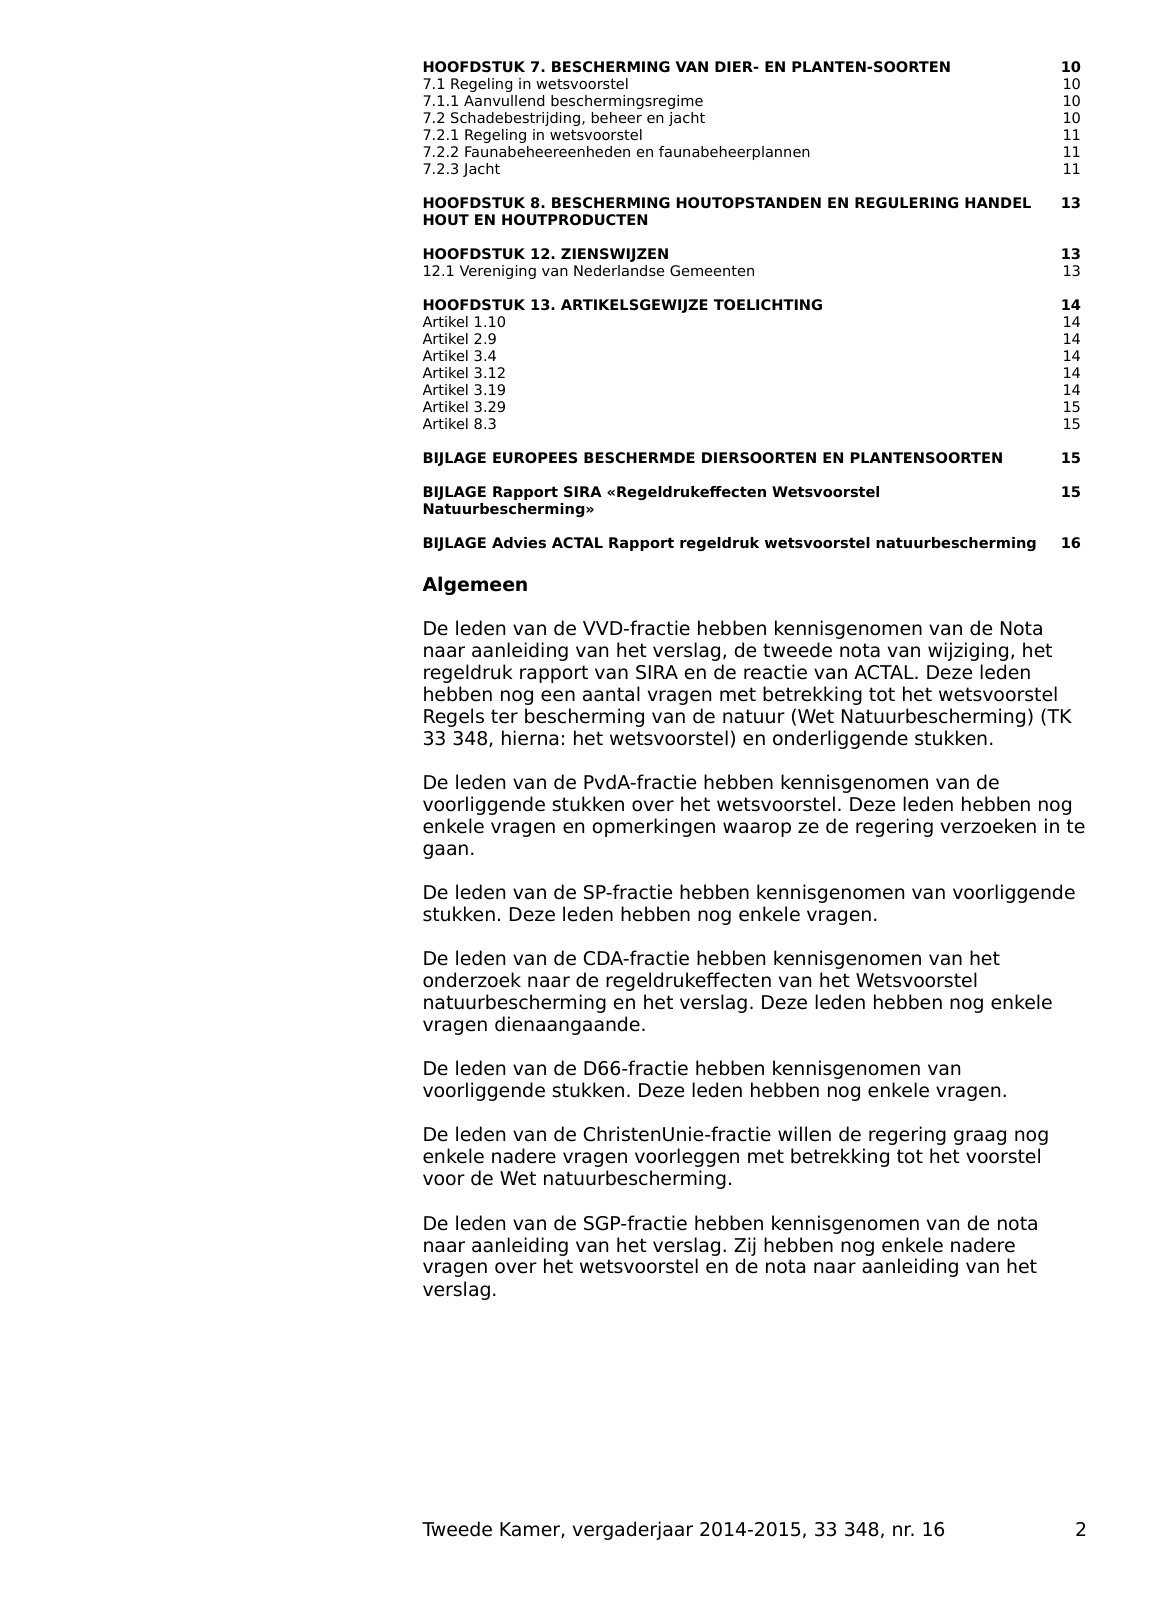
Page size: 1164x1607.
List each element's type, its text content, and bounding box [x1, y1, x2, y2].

table_cell [1038, 467, 1087, 483]
table_cell [422, 433, 1038, 449]
table_cell 15 [1038, 416, 1087, 433]
text De leden van de SGP-fractie hebben kennisgenomen van de nota naar aanleiding van het verslag. Zij hebben nog enkele nadere vragen over het wetsvoorstel en de nota naar aanleiding van het verslag. [422, 1212, 1087, 1300]
table_cell [422, 178, 1038, 195]
table_cell 11 [1038, 144, 1087, 161]
table_cell BIJLAGE EUROPEES BESCHERMDE DIERSOORTEN EN PLANTENSOORTEN [422, 450, 1038, 467]
table_cell 15 [1038, 450, 1087, 467]
table_cell 13 [1038, 263, 1087, 280]
table_cell HOOFDSTUK 7. BESCHERMING VAN DIER- EN PLANTEN-SOORTEN [422, 59, 1038, 76]
table_cell Artikel 2.9 [422, 331, 1038, 348]
table_cell 7.2 Schadebestrijding, beheer en jacht [422, 110, 1038, 127]
table_cell 15 [1038, 484, 1087, 517]
table_cell Artikel 3.4 [422, 348, 1038, 365]
text De leden van de D66-fractie hebben kennisgenomen van voorliggende stukken. Deze leden hebben nog enkele vragen. [422, 1058, 1087, 1102]
table_cell Artikel 1.10 [422, 314, 1038, 331]
table_cell 7.2.2 Faunabeheereenheden en faunabeheerplannen [422, 144, 1038, 161]
table_cell 14 [1038, 382, 1087, 399]
table_cell 10 [1038, 93, 1087, 110]
table_cell 10 [1038, 59, 1087, 76]
table_cell [422, 280, 1038, 297]
table_cell 11 [1038, 161, 1087, 178]
table_cell Artikel 3.29 [422, 399, 1038, 416]
table_cell HOOFDSTUK 13. ARTIKELSGEWIJZE TOELICHTING [422, 297, 1038, 314]
table_cell 14 [1038, 331, 1087, 348]
table_cell [1038, 229, 1087, 246]
text De leden van de VVD-fractie hebben kennisgenomen van de Nota naar aanleiding van het verslag, de tweede nota van wijziging, het regeldruk rapport van SIRA en de reactie van ACTAL. Deze leden hebben nog een aantal vragen met betrekking tot het wetsvoorstel Regels ter bescherming van de natuur (Wet Natuurbescherming) (TK 33 348, hierna: het wetsvoorstel) en onderliggende stukken. [422, 618, 1087, 750]
table_cell BIJLAGE Advies ACTAL Rapport regeldruk wetsvoorstel natuurbescherming [422, 535, 1038, 551]
table_cell 14 [1038, 365, 1087, 382]
table_cell [422, 229, 1038, 246]
table_cell [422, 518, 1038, 534]
table_cell Artikel 3.19 [422, 382, 1038, 399]
table_cell 10 [1038, 76, 1087, 93]
text De leden van de PvdA-fractie hebben kennisgenomen van de voorliggende stukken over het wetsvoorstel. Deze leden hebben nog enkele vragen en opmerkingen waarop ze de regering verzoeken in te gaan. [422, 772, 1087, 860]
table_cell 7.1 Regeling in wetsvoorstel [422, 76, 1038, 93]
text De leden van de SP-fractie hebben kennisgenomen van voorliggende stukken. Deze leden hebben nog enkele vragen. [422, 882, 1087, 926]
table_cell [1038, 280, 1087, 297]
table_cell [422, 467, 1038, 483]
table_cell 11 [1038, 127, 1087, 144]
table_cell [1038, 433, 1087, 449]
table_cell 16 [1038, 535, 1087, 551]
table_cell 7.2.3 Jacht [422, 161, 1038, 178]
table_cell 14 [1038, 348, 1087, 365]
table_cell 12.1 Vereniging van Nederlandse Gemeenten [422, 263, 1038, 280]
table_cell 13 [1038, 246, 1087, 263]
text De leden van de CDA-fractie hebben kennisgenomen van het onderzoek naar de regeldrukeffecten van het Wetsvoorstel natuurbescherming en het verslag. Deze leden hebben nog enkele vragen dienaangaande. [422, 948, 1087, 1036]
table_cell [1038, 518, 1087, 534]
table_cell 7.1.1 Aanvullend beschermingsregime [422, 93, 1038, 110]
table_cell 14 [1038, 297, 1087, 314]
table_cell [1038, 178, 1087, 195]
table_cell HOOFDSTUK 12. ZIENSWIJZEN [422, 246, 1038, 263]
text De leden van de ChristenUnie-fractie willen de regering graag nog enkele nadere vragen voorleggen met betrekking tot het voorstel voor de Wet natuurbescherming. [422, 1124, 1087, 1190]
table_cell 14 [1038, 314, 1087, 331]
table_cell 15 [1038, 399, 1087, 416]
table_cell Artikel 8.3 [422, 416, 1038, 433]
subtitle Algemeen [422, 574, 1087, 596]
table_cell 10 [1038, 110, 1087, 127]
table_cell HOOFDSTUK 8. BESCHERMING HOUTOPSTANDEN EN REGULERING HANDEL HOUT EN HOUTPRODUCTEN [422, 195, 1038, 229]
table_cell 7.2.1 Regeling in wetsvoorstel [422, 127, 1038, 144]
table_cell 13 [1038, 195, 1087, 229]
table_cell BIJLAGE Rapport SIRA «Regeldrukeffecten Wetsvoorstel Natuurbescherming» [422, 484, 1038, 517]
table_cell Artikel 3.12 [422, 365, 1038, 382]
